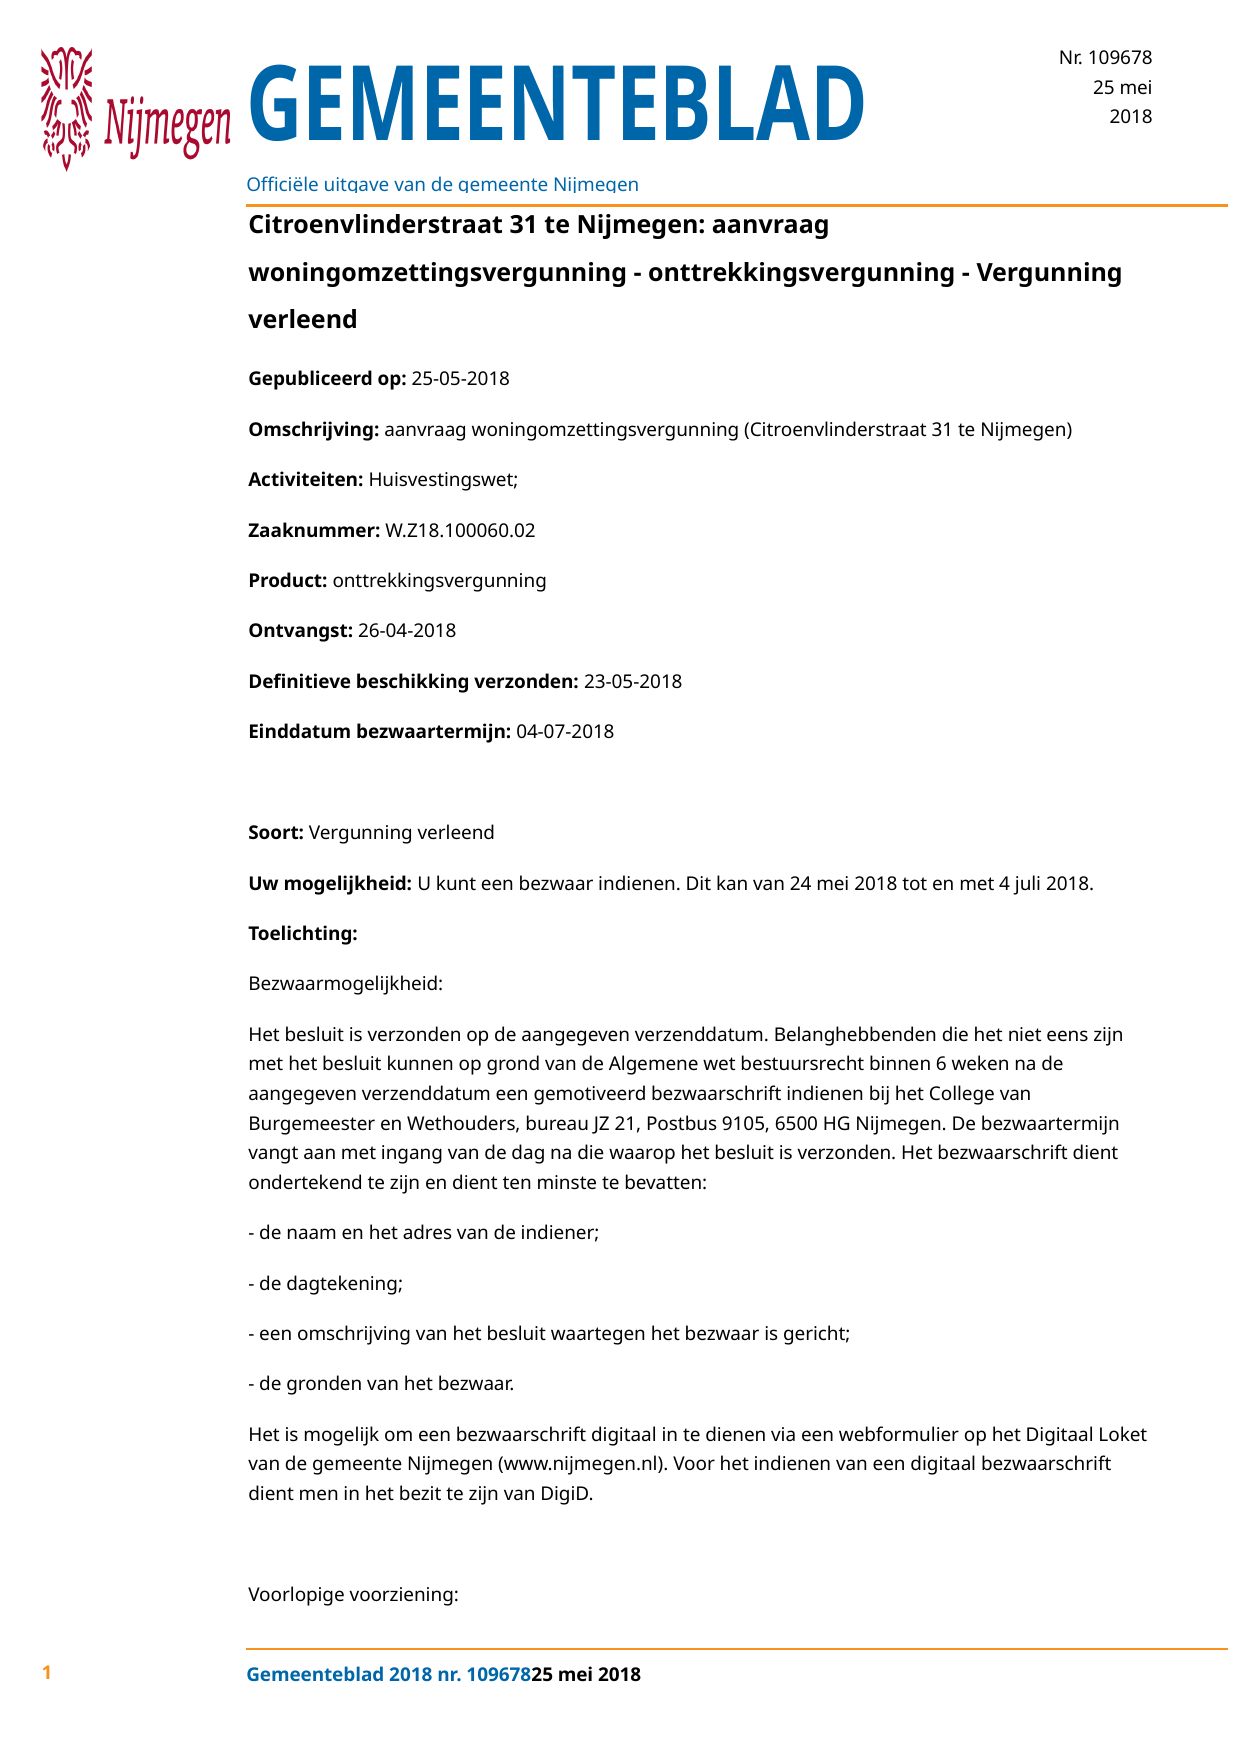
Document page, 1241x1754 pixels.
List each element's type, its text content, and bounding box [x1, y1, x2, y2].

text - de naam en het adres van de indiener; [248, 1219, 1152, 1245]
text Einddatum bezwaartermijn: 04-07-2018 [248, 718, 1152, 744]
text - een omschrijving van het besluit waartegen het bezwaar is gericht; [248, 1320, 1152, 1346]
text Soort: Vergunning verleend [248, 819, 1152, 845]
text Toelichting: [248, 920, 1152, 946]
text Product: onttrekkingsvergunning [248, 567, 1152, 593]
text Definitieve beschikking verzonden: 23-05-2018 [248, 668, 1152, 694]
text Het besluit is verzonden op de aangegeven verzenddatum. Belanghebbenden die het niet eens zijn met het besluit kunnen op grond van de Algemene wet bestuursrecht binnen 6 weken na de aangegeven verzenddatum een gemotiveerd bezwaarschrift indienen bij het College van Burgemeester en Wethouders, bureau JZ 21, Postbus 9105, 6500 HG Nijmegen. De bezwaartermijn vangt aan met ingang van de dag na die waarop het besluit is verzonden. Het bezwaarschrift dient ondertekend te zijn en dient ten minste te bevatten: [248, 1021, 1152, 1194]
text Het is mogelijk om een bezwaarschrift digitaal in te dienen via een webformulier op het Digitaal Loket van de gemeente Nijmegen (www.nijmegen.nl). Voor het indienen van een digitaal bezwaarschrift dient men in het bezit te zijn van DigiD. [248, 1421, 1152, 1506]
text Ontvangst: 26-04-2018 [248, 618, 1152, 643]
text Bezwaarmogelijkheid: [248, 971, 1152, 996]
text - de dagtekening; [248, 1270, 1152, 1295]
text Voorlopige voorziening: [248, 1581, 1152, 1607]
text Citroenvlinderstraat 31 te Nijmegen: aanvraag woningomzettingsvergunning - onttrekkingsvergunning - Vergunning verleend [248, 207, 1152, 336]
text Uw mogelijkheid: U kunt een bezwaar indienen. Dit kan van 24 mei 2018 tot en met 4 juli 2018. [248, 870, 1152, 895]
picture [41, 47, 231, 172]
text Zaaknummer: W.Z18.100060.02 [248, 517, 1152, 542]
text Omschrijving: aanvraag woningomzettingsvergunning (Citroenvlinderstraat 31 te Nijmegen) [248, 416, 1152, 442]
text - de gronden van het bezwaar. [248, 1371, 1152, 1396]
text Gepubliceerd op: 25-05-2018 [248, 366, 1152, 391]
text Activiteiten: Huisvestingswet; [248, 466, 1152, 492]
